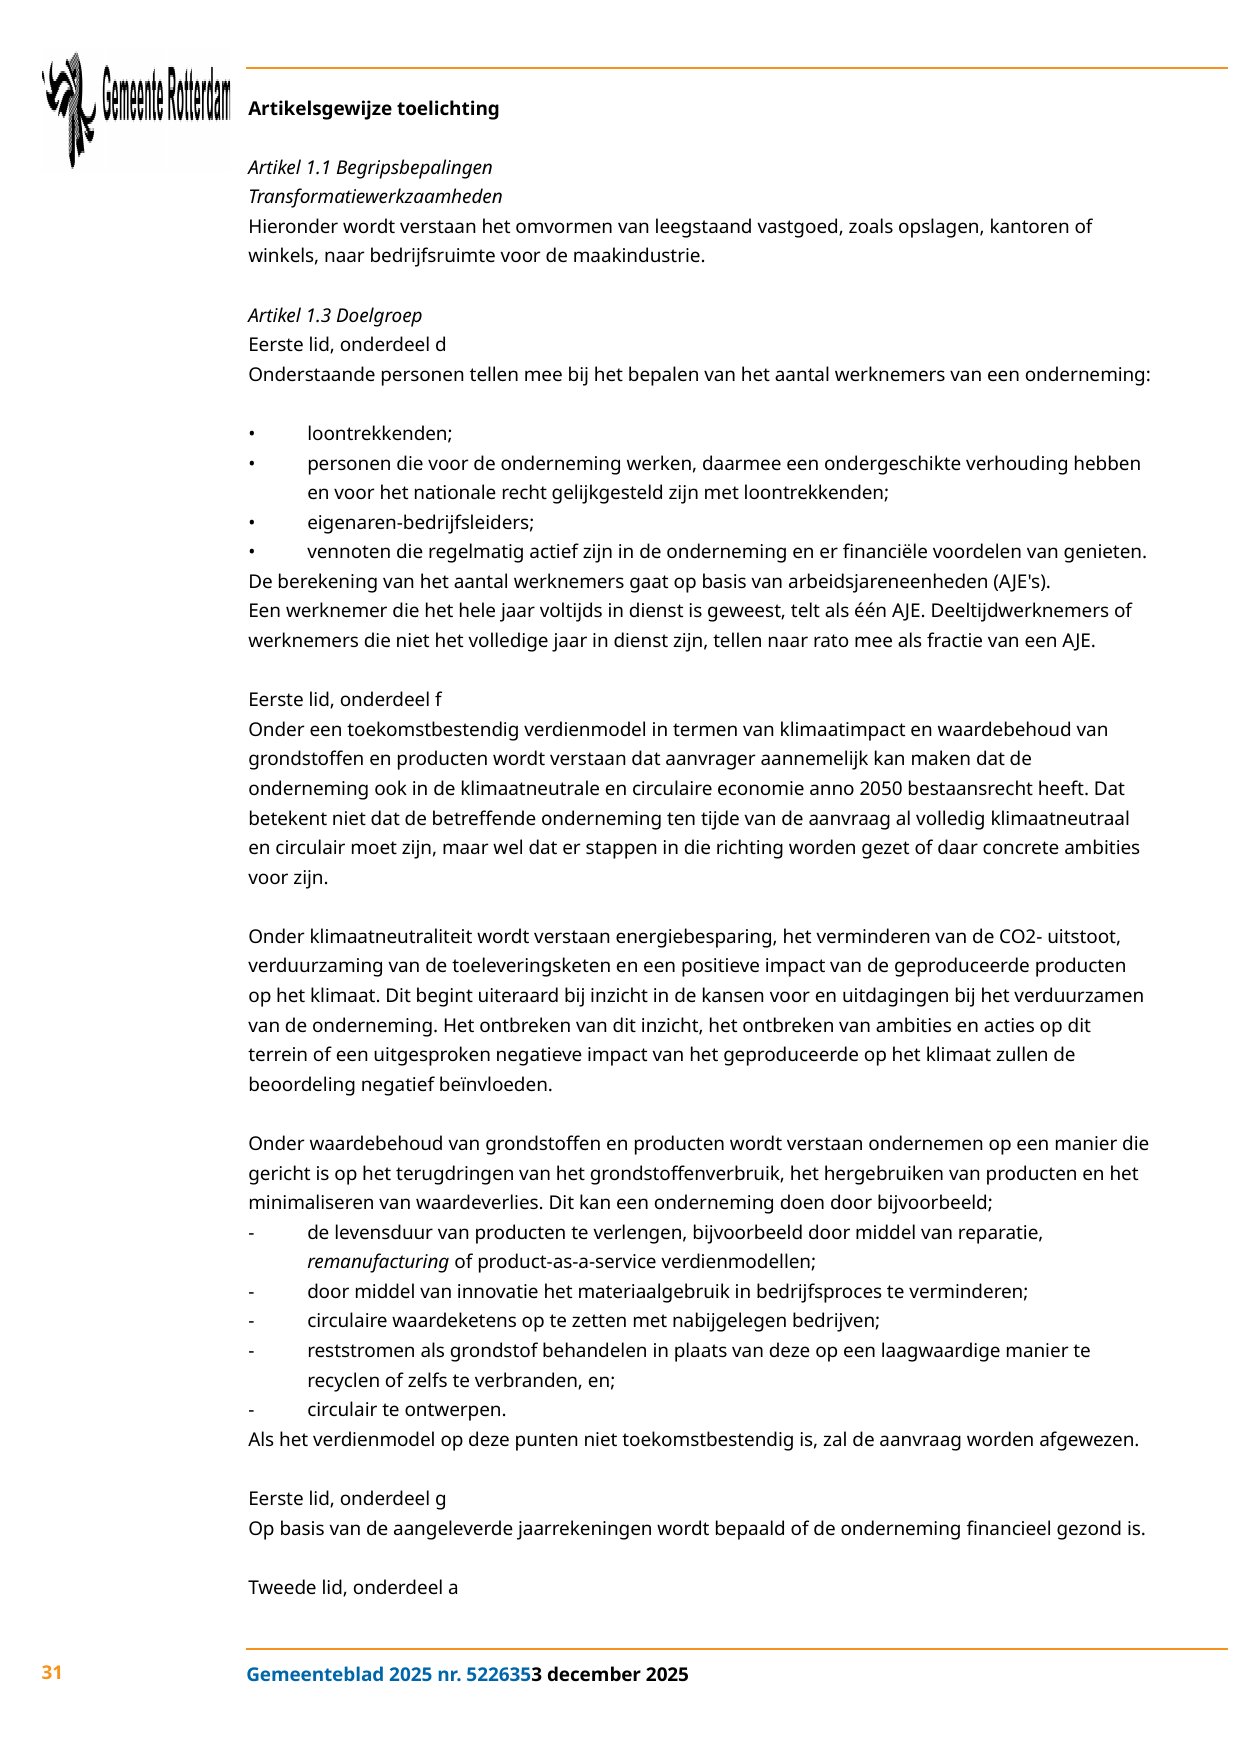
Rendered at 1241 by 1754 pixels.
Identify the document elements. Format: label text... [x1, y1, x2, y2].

text De berekening van het aantal werknemers gaat op basis van arbeidsjareneenheden (AJE's). [248, 568, 1152, 594]
text Eerste lid, onderdeel d [248, 331, 1152, 357]
text Onderstaande personen tellen mee bij het bepalen van het aantal werknemers van een onderneming: [248, 361, 1152, 387]
list loontrekkenden; [248, 420, 1152, 446]
text Tweede lid, onderdeel a [248, 1574, 1152, 1600]
list circulair te ontwerpen. [248, 1396, 1152, 1422]
list vennoten die regelmatig actief zijn in de onderneming en er financiële voordelen van genieten. [248, 538, 1152, 564]
list de levensduur van producten te verlengen, bijvoorbeeld door middel van reparatie, remanufacturing of product-as-a-service verdienmodellen; [248, 1219, 1152, 1274]
text Hieronder wordt verstaan het omvormen van leegstaand vastgoed, zoals opslagen, kantoren of winkels, naar bedrijfsruimte voor de maakindustrie. [248, 213, 1152, 268]
text Onder klimaatneutraliteit wordt verstaan energiebesparing, het verminderen van de CO2- uitstoot, verduurzaming van de toeleveringsketen en een positieve impact van de geproduceerde producten op het klimaat. Dit begint uiteraard bij inzicht in de kansen voor en uitdagingen bij het verduurzamen van de onderneming. Het ontbreken van dit inzicht, het ontbreken van ambities en acties op dit terrein of een uitgesproken negatieve impact van het geproduceerde op het klimaat zullen de beoordeling negatief beïnvloeden. [248, 923, 1152, 1097]
text Als het verdienmodel op deze punten niet toekomstbestendig is, zal de aanvraag worden afgewezen. [248, 1426, 1152, 1452]
list circulaire waardeketens op te zetten met nabijgelegen bedrijven; [248, 1308, 1152, 1333]
text Onder een toekomstbestendig verdienmodel in termen van klimaatimpact en waardebehoud van grondstoffen en producten wordt verstaan dat aanvrager aannemelijk kan maken dat de onderneming ook in de klimaatneutrale en circulaire economie anno 2050 bestaansrecht heeft. Dat betekent niet dat de betreffende onderneming ten tijde van de aanvraag al volledig klimaatneutraal en circulair moet zijn, maar wel dat er stappen in die richting worden gezet of daar concrete ambities voor zijn. [248, 716, 1152, 890]
list door middel van innovatie het materiaalgebruik in bedrijfsproces te verminderen; [248, 1278, 1152, 1304]
text Op basis van de aangeleverde jaarrekeningen wordt bepaald of de onderneming financieel gezond is. [248, 1515, 1152, 1541]
list reststromen als grondstof behandelen in plaats van deze op een laagwaardige manier te recyclen of zelfs te verbranden, en; [248, 1337, 1152, 1393]
text Onder waardebehoud van grondstoffen en producten wordt verstaan ondernemen op een manier die gericht is op het terugdringen van het grondstoffenverbruik, het hergebruiken van producten en het minimaliseren van waardeverlies. Dit kan een onderneming doen door bijvoorbeeld; [248, 1130, 1152, 1215]
list personen die voor de onderneming werken, daarmee een ondergeschikte verhouding hebben en voor het nationale recht gelijkgesteld zijn met loontrekkenden; [248, 450, 1152, 505]
text Artikel 1.3 Doelgroep [248, 302, 1152, 328]
text Een werknemer die het hele jaar voltijds in dienst is geweest, telt als één AJE. Deeltijdwerknemers of werknemers die niet het volledige jaar in dienst zijn, tellen naar rato mee als fractie van een AJE. [248, 598, 1152, 653]
list eigenaren-bedrijfsleiders; [248, 509, 1152, 535]
picture [41, 47, 231, 172]
text Artikelsgewijze toelichting [248, 95, 1152, 121]
text Eerste lid, onderdeel g [248, 1485, 1152, 1511]
text Artikel 1.1 Begripsbepalingen [248, 154, 1152, 180]
text Transformatiewerkzaamheden [248, 183, 1152, 209]
text Eerste lid, onderdeel f [248, 686, 1152, 712]
